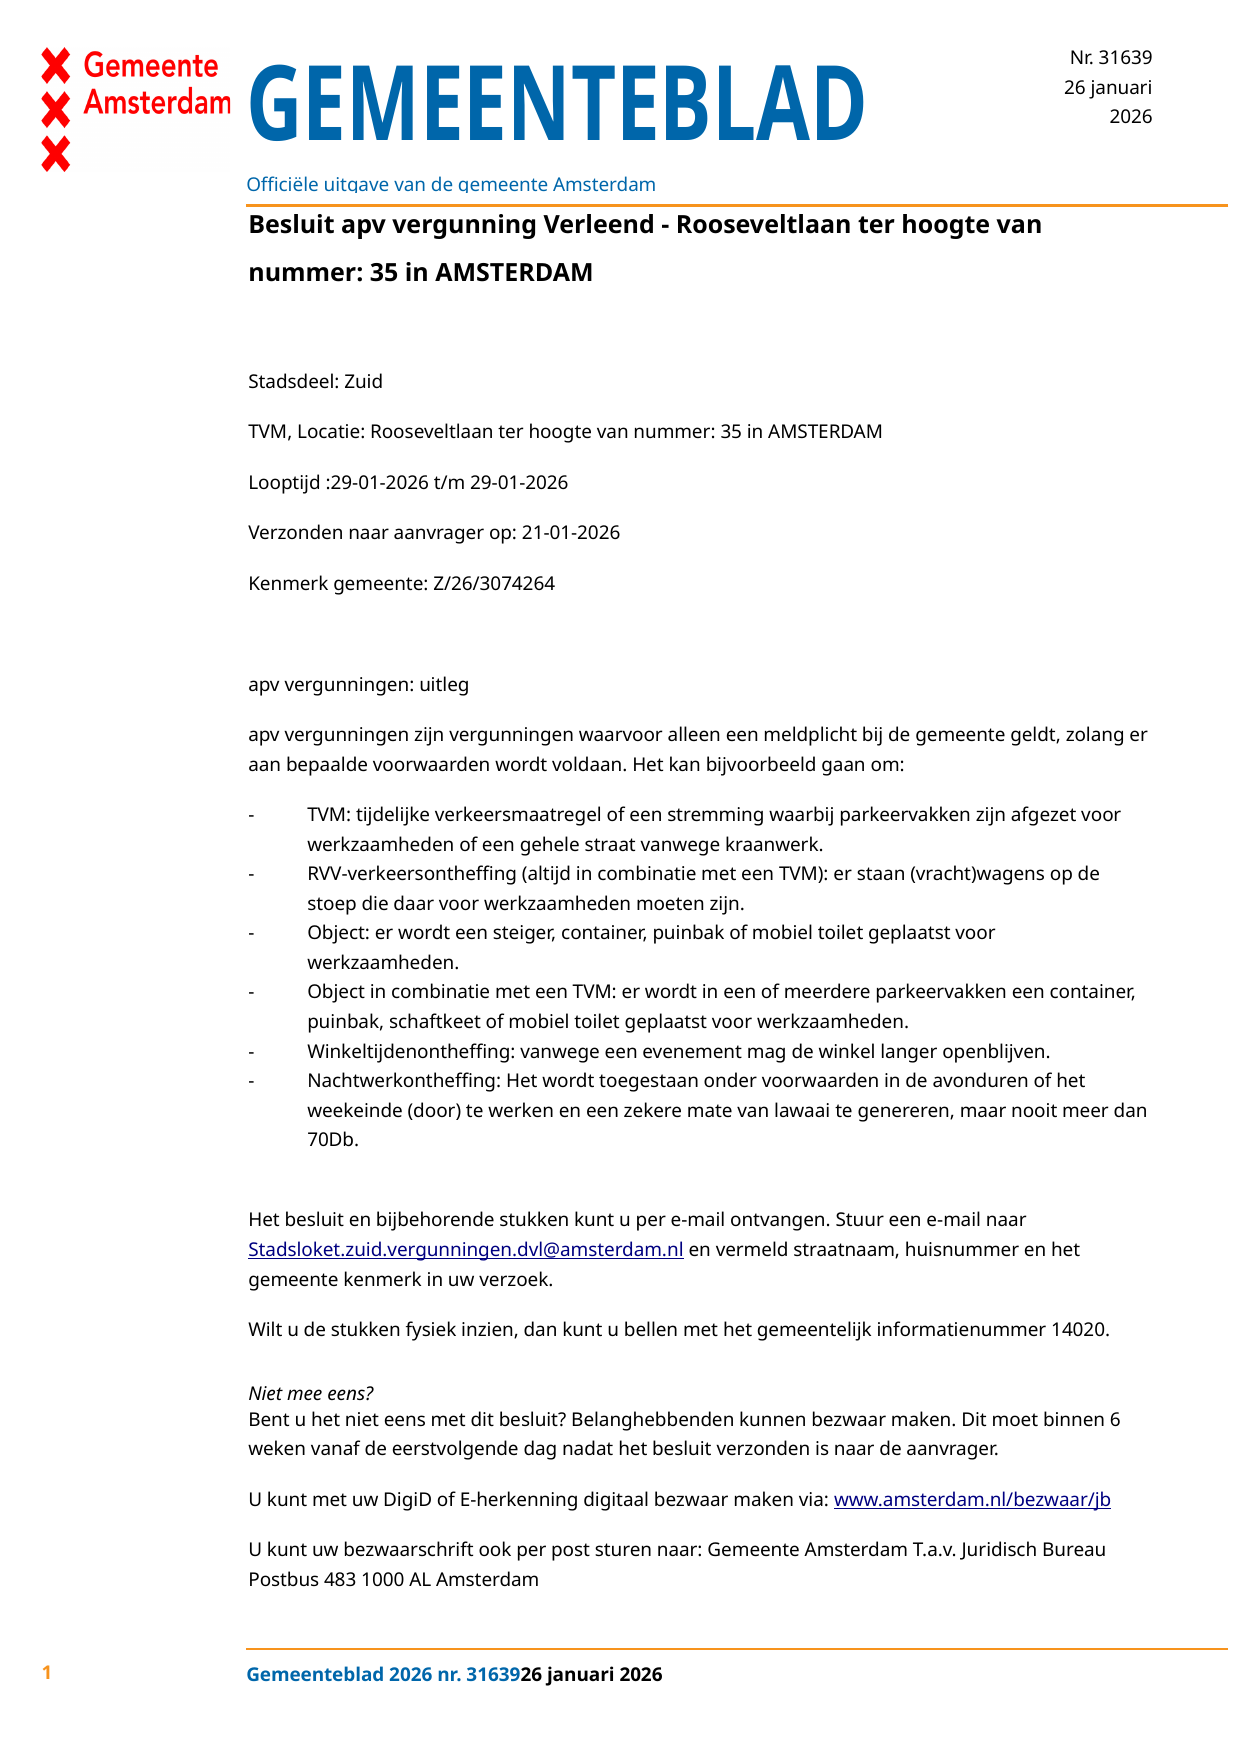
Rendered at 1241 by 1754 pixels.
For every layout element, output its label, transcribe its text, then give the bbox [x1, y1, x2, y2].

text U kunt met uw DigiD of E-herkenning digitaal bezwaar maken via: www.amsterdam.nl/bezwaar/jb [248, 1486, 1152, 1512]
text Wilt u de stukken fysiek inzien, dan kunt u bellen met het gemeentelijk informatienummer 14020. [248, 1316, 1152, 1342]
text Verzonden naar aanvrager op: 21-01-2026 [248, 519, 1152, 545]
text Besluit apv vergunning Verleend - Rooseveltlaan ter hoogte van nummer: 35 in AMSTERDAM [248, 207, 1152, 288]
text Looptijd :29-01-2026 t/m 29-01-2026 [248, 469, 1152, 495]
text Kenmerk gemeente: Z/26/3074264 [248, 570, 1152, 596]
text apv vergunningen zijn vergunningen waarvoor alleen een meldplicht bij de gemeente geldt, zolang er aan bepaalde voorwaarden wordt voldaan. Het kan bijvoorbeeld gaan om: [248, 721, 1152, 777]
list Object: er wordt een steiger, container, puinbak of mobiel toilet geplaatst voor werkzaamheden. [248, 919, 1152, 975]
text apv vergunningen: uitleg [248, 671, 1152, 697]
list Winkeltijdenontheffing: vanwege een evenement mag de winkel langer openblijven. [248, 1038, 1152, 1064]
text Het besluit en bijbehorende stukken kunt u per e-mail ontvangen. Stuur een e-mail naar Stadsloket.zuid.vergunningen.dvl@amsterdam.nl en vermeld straatnaam, huisnummer en het gemeente kenmerk in uw verzoek. [248, 1207, 1152, 1292]
list Nachtwerkontheffing: Het wordt toegestaan onder voorwaarden in de avonduren of het weekeinde (door) te werken en een zekere mate van lawaai te genereren, maar nooit meer dan 70Db. [248, 1067, 1152, 1152]
list RVV-verkeersontheffing (altijd in combinatie met een TVM): er staan (vracht)wagens op de stoep die daar voor werkzaamheden moeten zijn. [248, 860, 1152, 916]
list Object in combinatie met een TVM: er wordt in een of meerdere parkeervakken een container, puinbak, schaftkeet of mobiel toilet geplaatst voor werkzaamheden. [248, 979, 1152, 1034]
text Bent u het niet eens met dit besluit? Belanghebbenden kunnen bezwaar maken. Dit moet binnen 6 weken vanaf de eerstvolgende dag nadat het besluit verzonden is naar de aanvrager. [248, 1406, 1152, 1461]
text Stadsdeel: Zuid [248, 368, 1152, 394]
picture [41, 47, 231, 172]
text U kunt uw bezwaarschrift ook per post sturen naar: Gemeente Amsterdam T.a.v. Juridisch Bureau Postbus 483 1000 AL Amsterdam [248, 1536, 1152, 1592]
list TVM: tijdelijke verkeersmaatregel of een stremming waarbij parkeervakken zijn afgezet voor werkzaamheden of een gehele straat vanwege kraanwerk. [248, 801, 1152, 857]
text Niet mee eens? [248, 1380, 1152, 1406]
text TVM, Locatie: Rooseveltlaan ter hoogte van nummer: 35 in AMSTERDAM [248, 419, 1152, 444]
